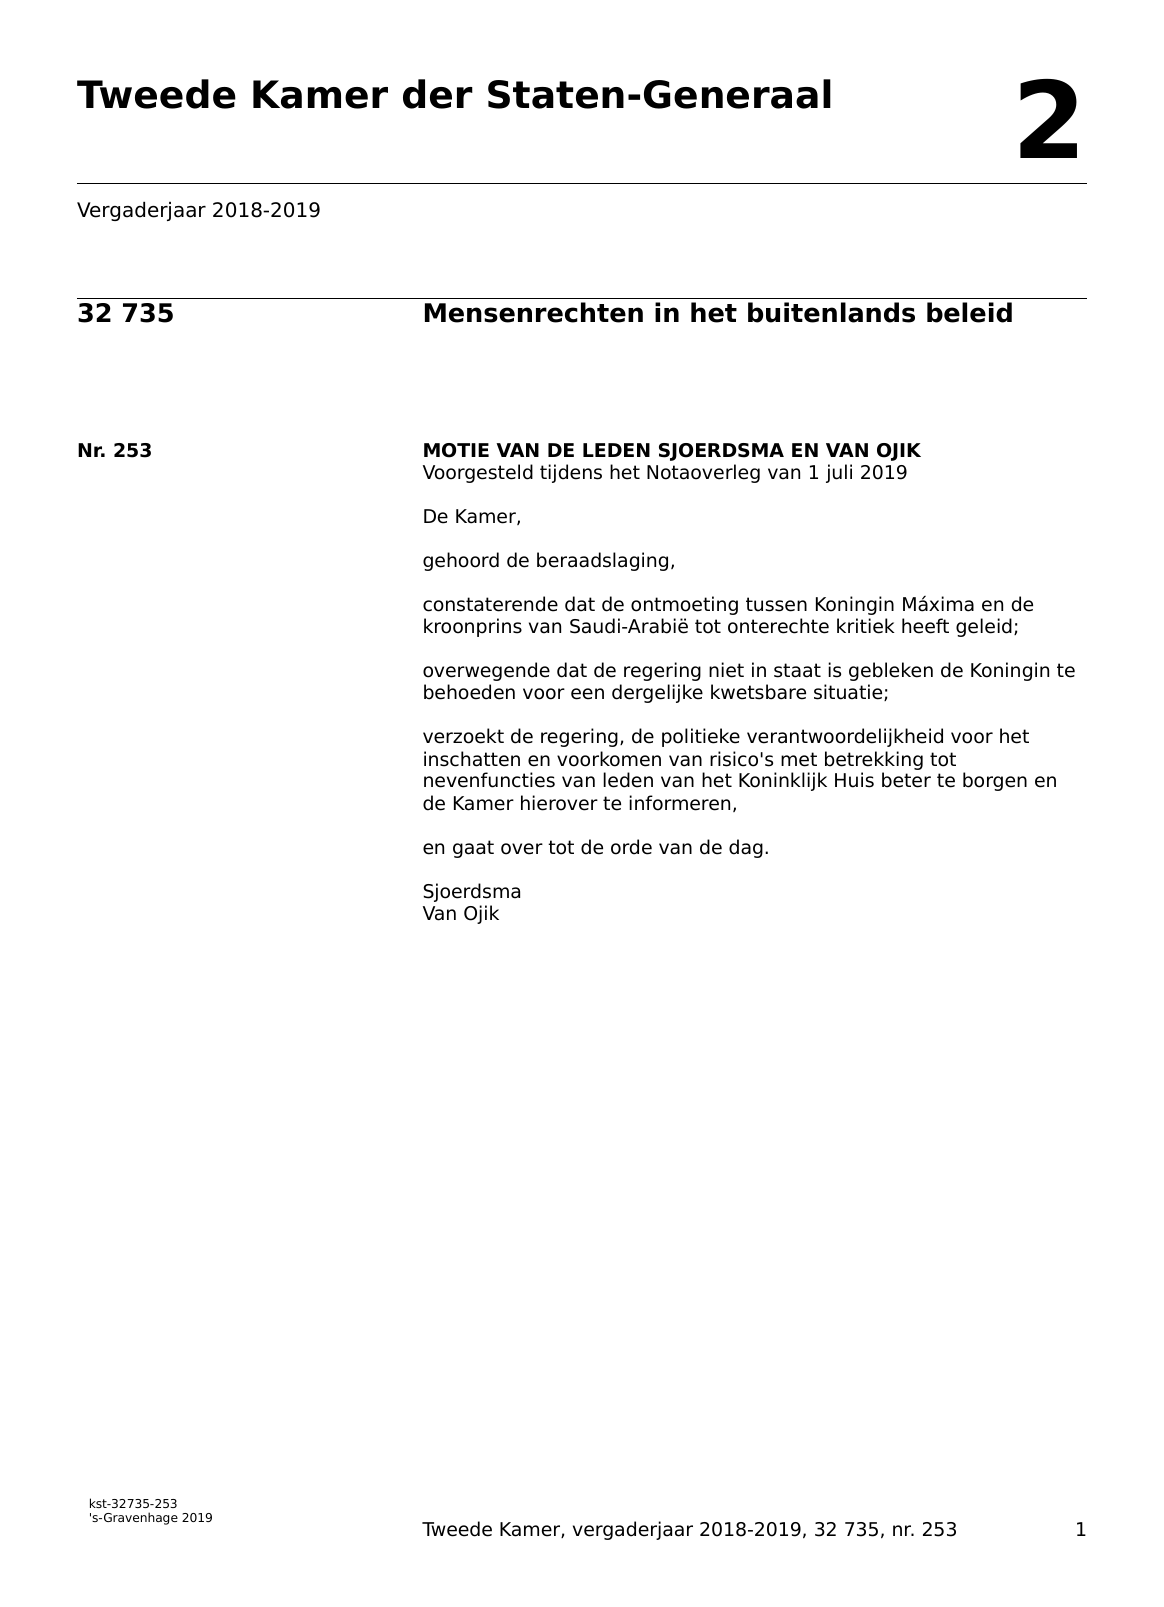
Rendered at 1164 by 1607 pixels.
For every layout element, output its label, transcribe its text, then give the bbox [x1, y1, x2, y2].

subtitle Nr. 253 MOTIE VAN DE LEDEN SJOERDSMA EN VAN OJIK [77, 440, 1087, 462]
text Van Ojik [422, 903, 1087, 925]
text overwegende dat de regering niet in staat is gebleken de Koningin te behoeden voor een dergelijke kwetsbare situatie; [422, 660, 1087, 704]
text Voorgesteld tijdens het Notaoverleg van 1 juli 2019 [422, 462, 1087, 484]
table_cell Vergaderjaar 2018-2019 [77, 184, 1087, 298]
table_header 2 [886, 59, 1087, 183]
text en gaat over tot de orde van de dag. [422, 837, 1087, 858]
text Sjoerdsma [422, 881, 1087, 903]
subtitle 32 735 Mensenrechten in het buitenlands beleid [77, 299, 1087, 329]
text kst-32735-253 [88, 1497, 323, 1511]
text gehoord de beraadslaging, [422, 550, 1087, 572]
text constaterende dat de ontmoeting tussen Koningin Máxima en de kroonprins van Saudi-Arabië tot onterechte kritiek heeft geleid; [422, 594, 1087, 638]
text 's-Gravenhage 2019 [88, 1511, 323, 1525]
table_header Tweede Kamer der Staten-Generaal [77, 59, 886, 183]
text verzoekt de regering, de politieke verantwoordelijkheid voor het inschatten en voorkomen van risico's met betrekking tot nevenfuncties van leden van het Koninklijk Huis beter te borgen en de Kamer hierover te informeren, [422, 726, 1087, 814]
text De Kamer, [422, 506, 1087, 528]
